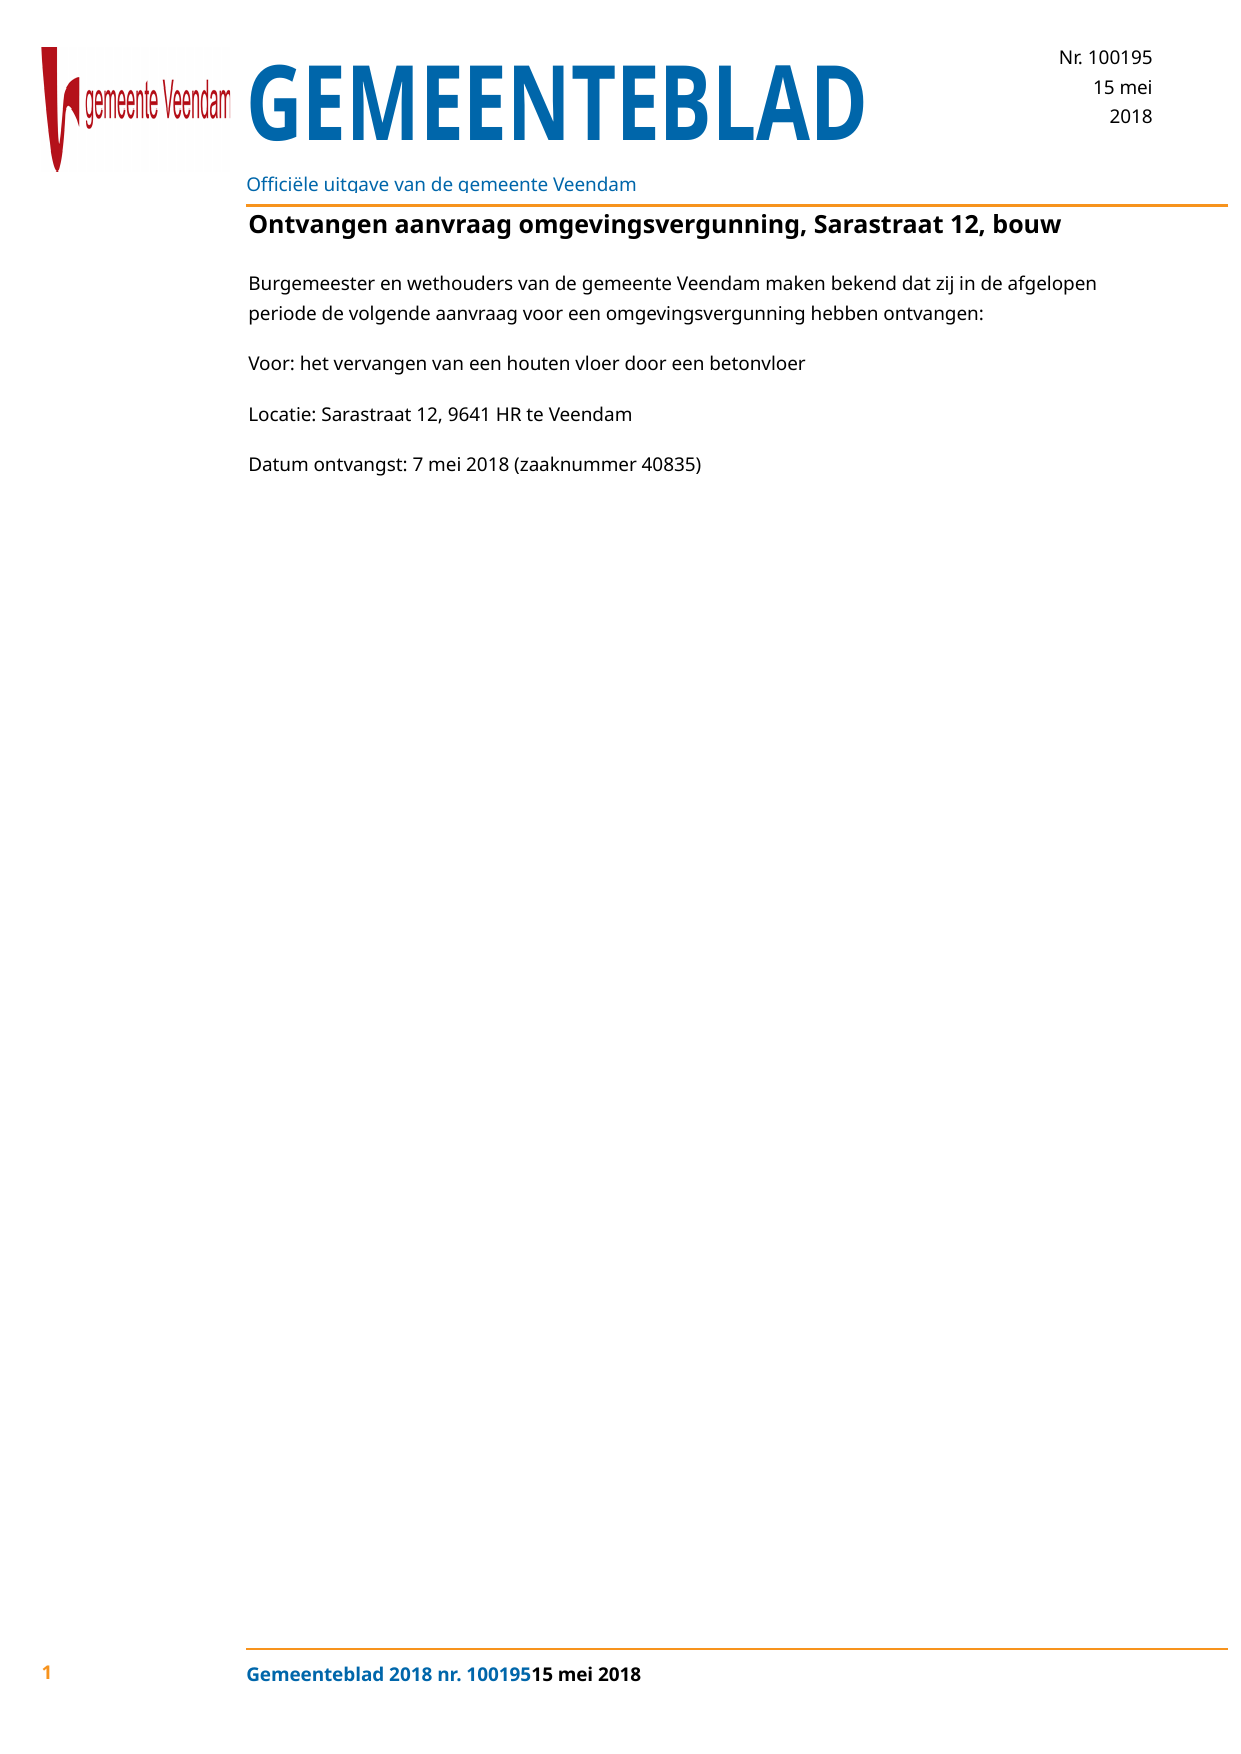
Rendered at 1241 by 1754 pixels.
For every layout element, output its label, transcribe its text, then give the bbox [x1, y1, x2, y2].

text Voor: het vervangen van een houten vloer door een betonvloer [248, 350, 1152, 376]
text Datum ontvangst: 7 mei 2018 (zaaknummer 40835) [248, 451, 1152, 477]
picture [41, 47, 231, 172]
text Locatie: Sarastraat 12, 9641 HR te Veendam [248, 401, 1152, 426]
text Burgemeester en wethouders van de gemeente Veendam maken bekend dat zij in de afgelopen periode de volgende aanvraag voor een omgevingsvergunning hebben ontvangen: [248, 270, 1152, 326]
text Ontvangen aanvraag omgevingsvergunning, Sarastraat 12, bouw [248, 207, 1152, 241]
